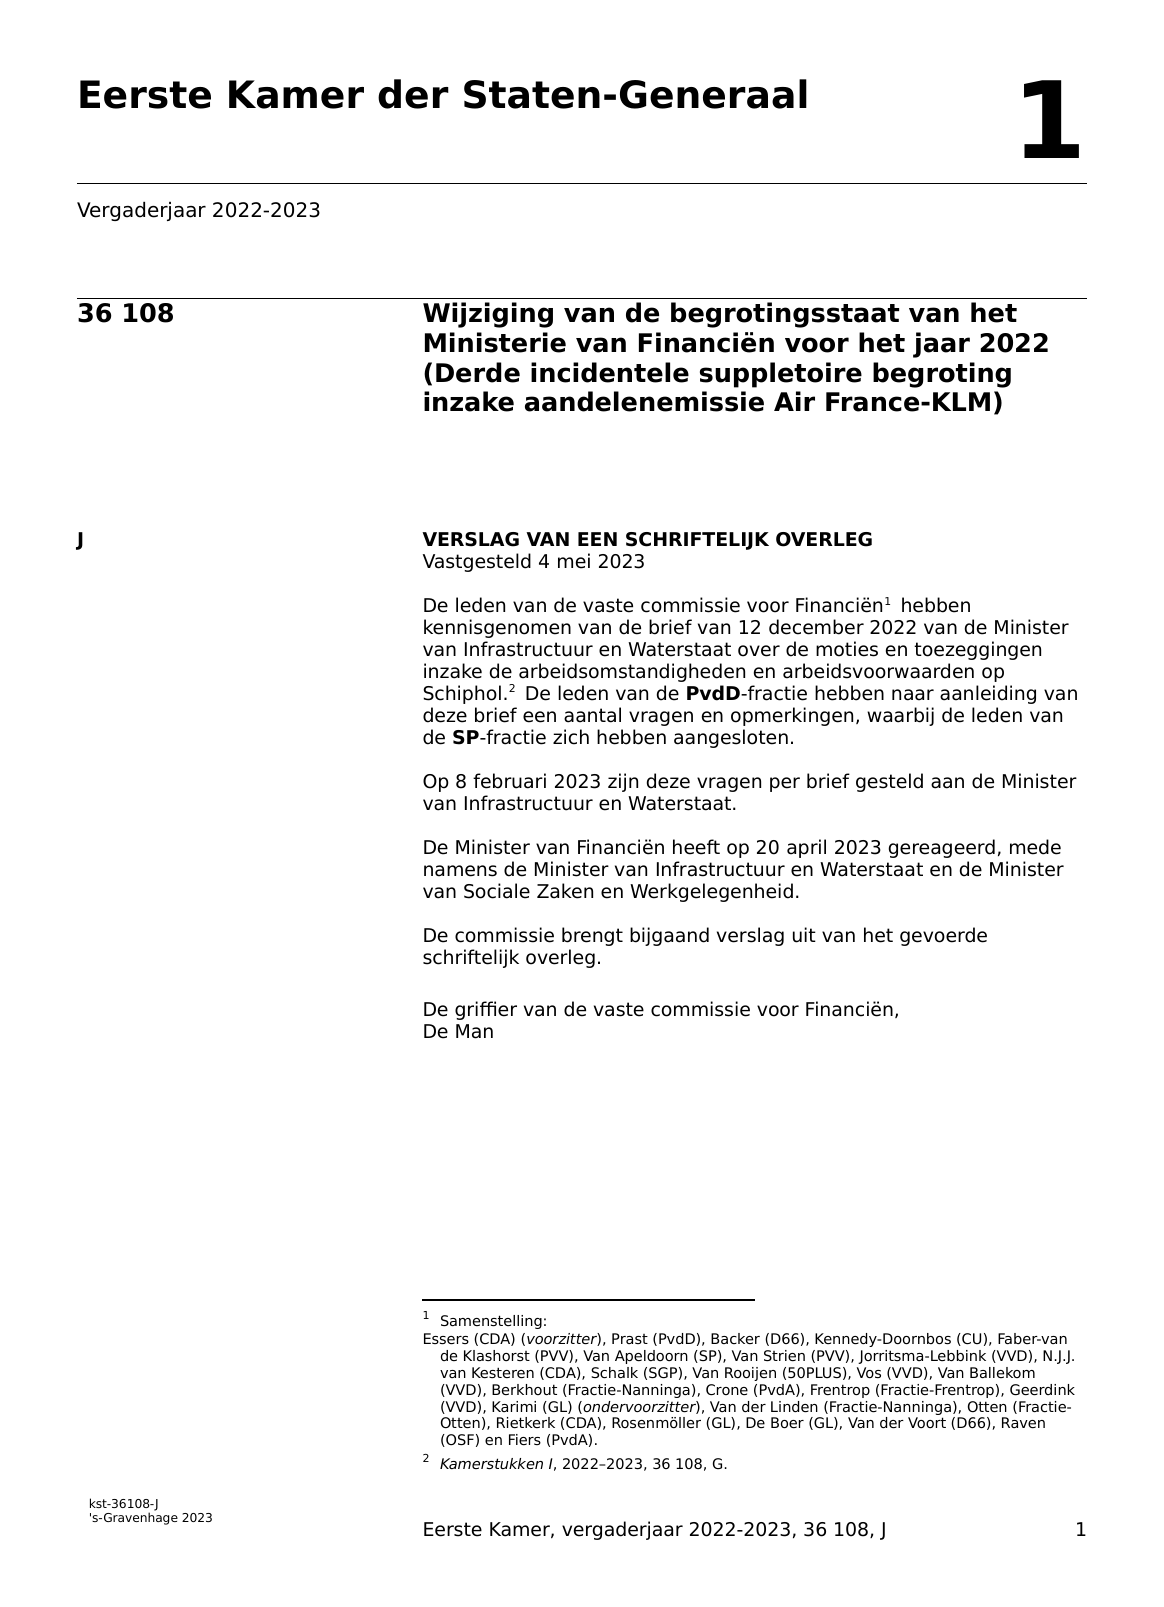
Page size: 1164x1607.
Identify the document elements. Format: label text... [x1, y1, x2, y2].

text kst-36108-J [88, 1497, 323, 1511]
text De Minister van Financiën heeft op 20 april 2023 gereageerd, mede namens de Minister van Infrastructuur en Waterstaat en de Minister van Sociale Zaken en Werkgelegenheid. [422, 837, 1087, 903]
text 's-Gravenhage 2023 [88, 1511, 323, 1525]
text Vastgesteld 4 mei 2023 [422, 551, 1087, 573]
subtitle 36 108 Wijziging van de begrotingsstaat van het Ministerie van Financiën voor het jaar 2022 (Derde incidentele suppletoire begroting inzake aandelenemissie Air France-KLM) [77, 299, 1087, 418]
text De griffier van de vaste commissie voor Financiën, De Man [422, 999, 1087, 1043]
text De commissie brengt bijgaand verslag uit van het gevoerde schriftelijk overleg. [422, 925, 1087, 969]
text Kamerstukken I, 2022–2023, 36 108, G. [422, 1452, 1087, 1474]
text Samenstelling: [422, 1309, 1087, 1331]
text Essers (CDA) (voorzitter), Prast (PvdD), Backer (D66), Kennedy-Doornbos (CU), Faber-van de Klashorst (PVV), Van Apeldoorn (SP), Van Strien (PVV), Jorritsma-Lebbink (VVD), N.J.J. van Kesteren (CDA), Schalk (SGP), Van Rooijen (50PLUS), Vos (VVD), Van Ballekom (VVD), Berkhout (Fractie-Nanninga), Crone (PvdA), Frentrop (Fractie-Frentrop), Geerdink (VVD), Karimi (GL) (ondervoorzitter), Van der Linden (Fractie-Nanninga), Otten (Fractie-Otten), Rietkerk (CDA), Rosenmöller (GL), De Boer (GL), Van der Voort (D66), Raven (OSF) en Fiers (PvdA). [422, 1331, 1087, 1449]
table_header 1 [886, 59, 1087, 183]
table_cell Vergaderjaar 2022-2023 [77, 184, 1087, 298]
table_header Eerste Kamer der Staten-Generaal [77, 59, 886, 183]
text De leden van de vaste commissie voor Financiën hebben kennisgenomen van de brief van 12 december 2022 van de Minister van Infrastructuur en Waterstaat over de moties en toezeggingen inzake de arbeidsomstandigheden en arbeidsvoorwaarden op Schiphol. De leden van de PvdD-fractie hebben naar aanleiding van deze brief een aantal vragen en opmerkingen, waarbij de leden van de SP-fractie zich hebben aangesloten. [422, 595, 1087, 749]
subtitle J VERSLAG VAN EEN SCHRIFTELIJK OVERLEG [77, 529, 1087, 551]
text Op 8 februari 2023 zijn deze vragen per brief gesteld aan de Minister van Infrastructuur en Waterstaat. [422, 771, 1087, 815]
